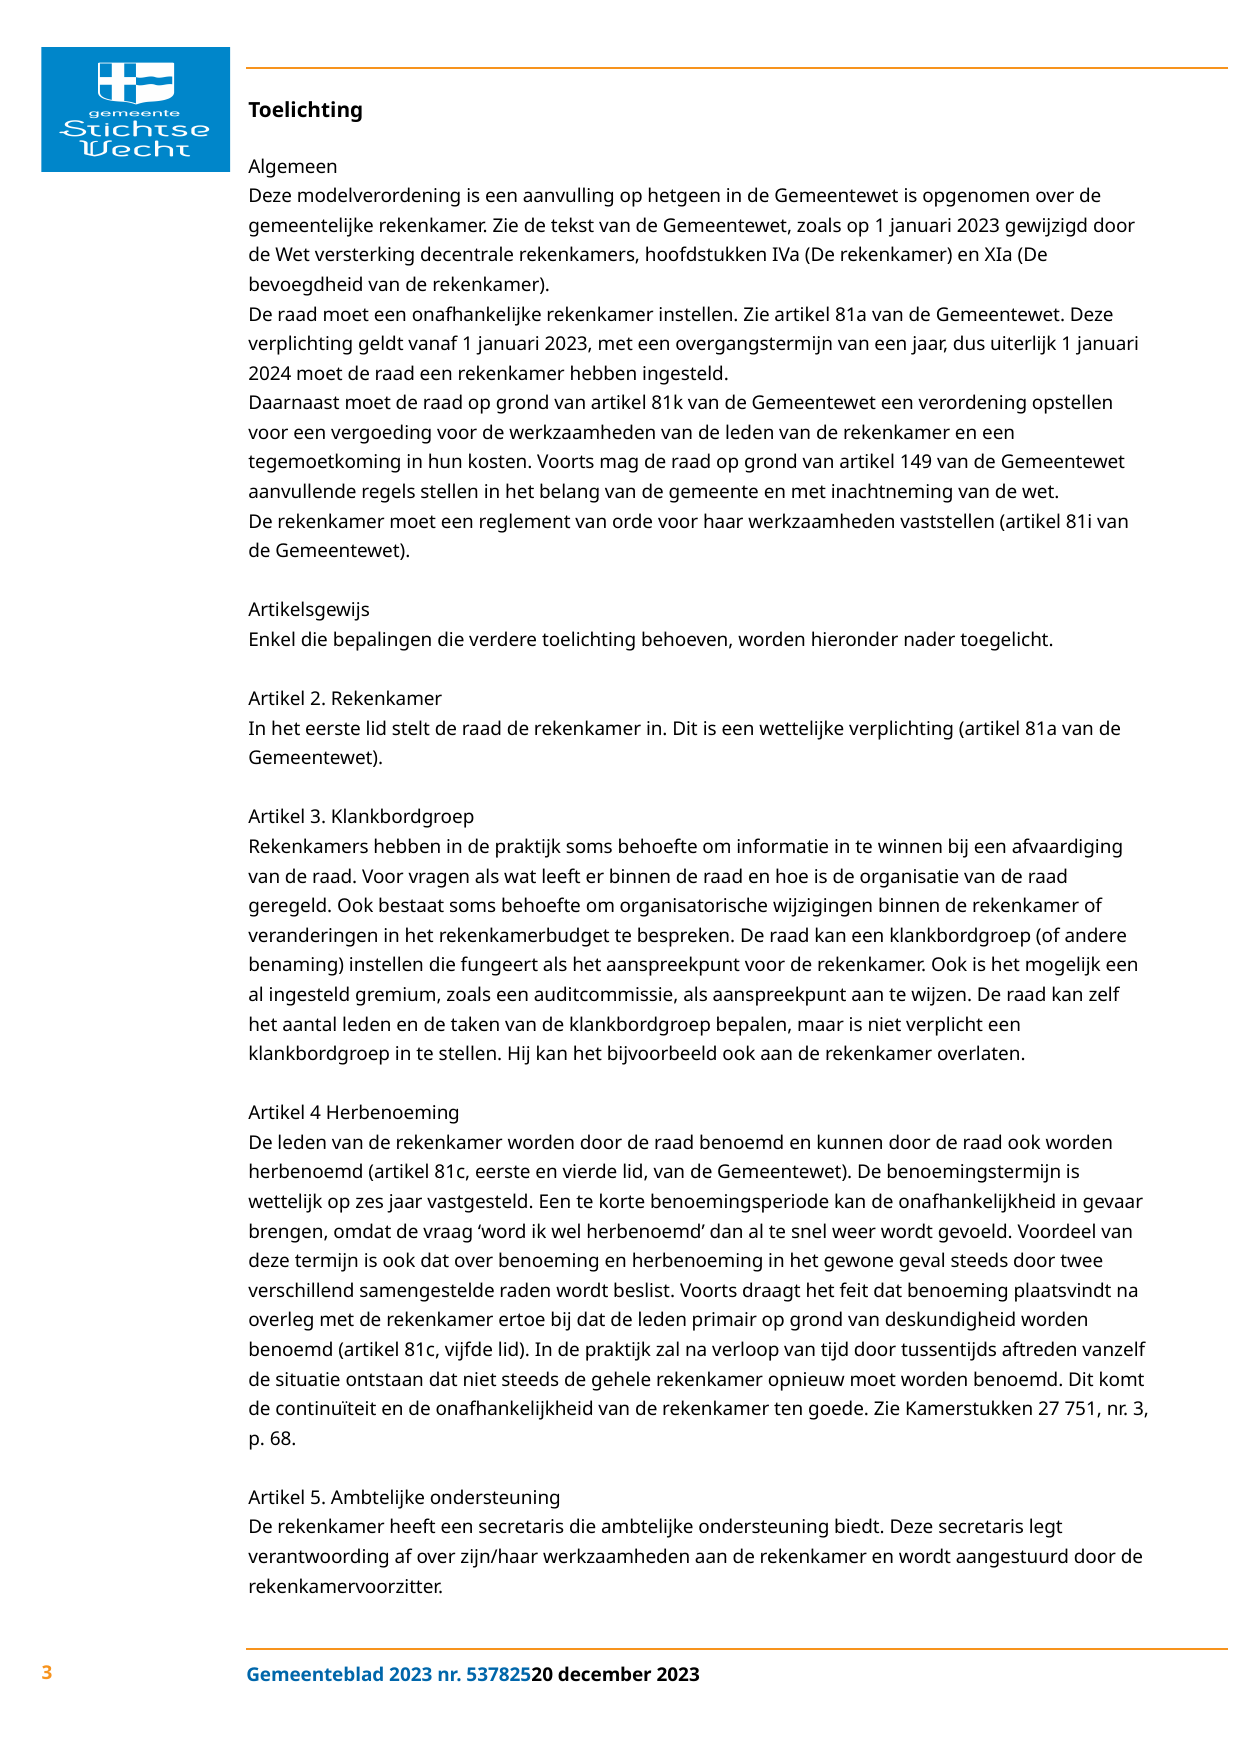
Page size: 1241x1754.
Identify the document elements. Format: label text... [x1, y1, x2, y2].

text De rekenkamer moet een reglement van orde voor haar werkzaamheden vaststellen (artikel 81i van de Gemeentewet). [248, 508, 1152, 563]
text Artikel 4 Herbenoeming [248, 1099, 1152, 1125]
text Rekenkamers hebben in de praktijk soms behoefte om informatie in te winnen bij een afvaardiging van de raad. Voor vragen als wat leeft er binnen de raad en hoe is de organisatie van de raad geregeld. Ook bestaat soms behoefte om organisatorische wijzigingen binnen de rekenkamer of veranderingen in het rekenkamerbudget te bespreken. De raad kan een klankbordgroep (of andere benaming) instellen die fungeert als het aanspreekpunt voor de rekenkamer. Ook is het mogelijk een al ingesteld gremium, zoals een auditcommissie, als aanspreekpunt aan te wijzen. De raad kan zelf het aantal leden en de taken van de klankbordgroep bepalen, maar is niet verplicht een klankbordgroep in te stellen. Hij kan het bijvoorbeeld ook aan de rekenkamer overlaten. [248, 833, 1152, 1066]
text Deze modelverordening is een aanvulling op hetgeen in de Gemeentewet is opgenomen over de gemeentelijke rekenkamer. Zie de tekst van de Gemeentewet, zoals op 1 januari 2023 gewijzigd door de Wet versterking decentrale rekenkamers, hoofdstukken IVa (De rekenkamer) en XIa (De bevoegdheid van de rekenkamer). [248, 182, 1152, 297]
text De raad moet een onafhankelijke rekenkamer instellen. Zie artikel 81a van de Gemeentewet. Deze verplichting geldt vanaf 1 januari 2023, met een overgangstermijn van een jaar, dus uiterlijk 1 januari 2024 moet de raad een rekenkamer hebben ingesteld. [248, 301, 1152, 386]
text Artikel 3. Klankbordgroep [248, 804, 1152, 829]
text In het eerste lid stelt de raad de rekenkamer in. Dit is een wettelijke verplichting (artikel 81a van de Gemeentewet). [248, 715, 1152, 770]
text De leden van de rekenkamer worden door de raad benoemd en kunnen door de raad ook worden herbenoemd (artikel 81c, eerste en vierde lid, van de Gemeentewet). De benoemingstermijn is wettelijk op zes jaar vastgesteld. Een te korte benoemingsperiode kan de onafhankelijkheid in gevaar brengen, omdat de vraag ‘word ik wel herbenoemd’ dan al te snel weer wordt gevoeld. Voordeel van deze termijn is ook dat over benoeming en herbenoeming in het gewone geval steeds door twee verschillend samengestelde raden wordt beslist. Voorts draagt het feit dat benoeming plaatsvindt na overleg met de rekenkamer ertoe bij dat de leden primair op grond van deskundigheid worden benoemd (artikel 81c, vijfde lid). In de praktijk zal na verloop van tijd door tussentijds aftreden vanzelf de situatie ontstaan dat niet steeds de gehele rekenkamer opnieuw moet worden benoemd. Dit komt de continuïteit en de onafhankelijkheid van de rekenkamer ten goede. Zie Kamerstukken 27 751, nr. 3, p. 68. [248, 1129, 1152, 1451]
text Enkel die bepalingen die verdere toelichting behoeven, worden hieronder nader toegelicht. [248, 626, 1152, 652]
text De rekenkamer heeft een secretaris die ambtelijke ondersteuning biedt. Deze secretaris legt verantwoording af over zijn/haar werkzaamheden aan de rekenkamer en wordt aangestuurd door de rekenkamervoorzitter. [248, 1514, 1152, 1599]
text Toelichting [248, 95, 1152, 123]
text Algemeen [248, 153, 1152, 179]
text Artikel 2. Rekenkamer [248, 685, 1152, 711]
picture [137, 63, 174, 103]
text Daarnaast moet de raad op grond van artikel 81k van de Gemeentewet een verordening opstellen voor een vergoeding voor de werkzaamheden van de leden van de rekenkamer en een tegemoetkoming in hun kosten. Voorts mag de raad op grond van artikel 149 van de Gemeentewet aanvullende regels stellen in het belang van de gemeente en met inachtneming van de wet. [248, 389, 1152, 504]
text Artikelsgewijs [248, 597, 1152, 622]
text Artikel 5. Ambtelijke ondersteuning [248, 1484, 1152, 1510]
picture [99, 63, 135, 101]
